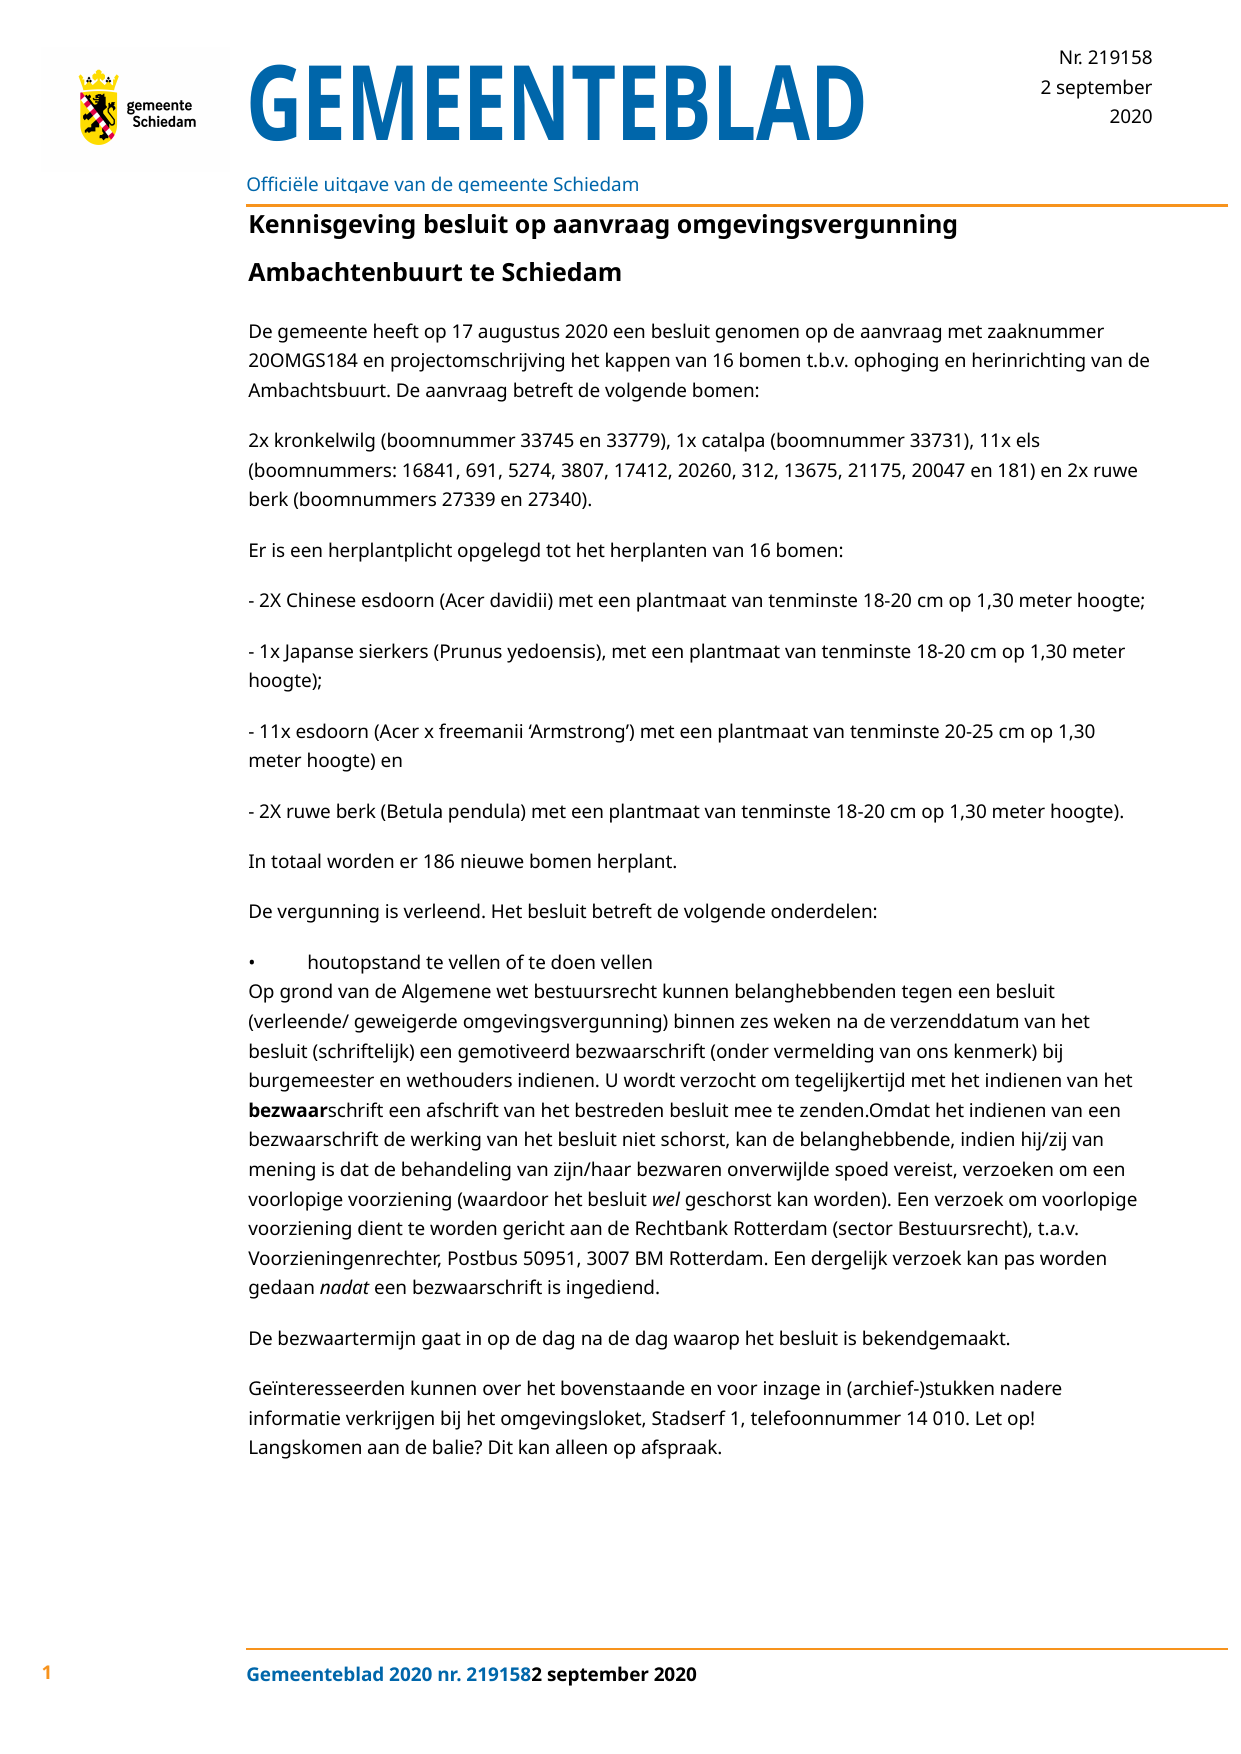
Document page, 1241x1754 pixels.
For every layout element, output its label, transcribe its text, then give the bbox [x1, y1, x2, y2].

text - 2X ruwe berk (Betula pendula) met een plantmaat van tenminste 18-20 cm op 1,30 meter hoogte). [248, 798, 1152, 824]
text 2x kronkelwilg (boomnummer 33745 en 33779), 1x catalpa (boomnummer 33731), 11x els (boomnummers: 16841, 691, 5274, 3807, 17412, 20260, 312, 13675, 21175, 20047 en 181) en 2x ruwe berk (boomnummers 27339 en 27340). [248, 427, 1152, 512]
text - 2X Chinese esdoorn (Acer davidii) met een plantmaat van tenminste 18-20 cm op 1,30 meter hoogte; [248, 587, 1152, 613]
text Op grond van de Algemene wet bestuursrecht kunnen belanghebbenden tegen een besluit (verleende/ geweigerde omgevingsvergunning) binnen zes weken na de verzenddatum van het besluit (schriftelijk) een gemotiveerd bezwaarschrift (onder vermelding van ons kenmerk) bij burgemeester en wethouders indienen. U wordt verzocht om tegelijkertijd met het indienen van het bezwaarschrift een afschrift van het bestreden besluit mee te zenden.Omdat het indienen van een bezwaarschrift de werking van het besluit niet schorst, kan de belanghebbende, indien hij/zij van mening is dat de behandeling van zijn/haar bezwaren onverwijlde spoed vereist, verzoeken om een voorlopige voorziening (waardoor het besluit wel geschorst kan worden). Een verzoek om voorlopige voorziening dient te worden gericht aan de Rechtbank Rotterdam (sector Bestuursrecht), t.a.v. Voorzieningenrechter, Postbus 50951, 3007 BM Rotterdam. Een dergelijk verzoek kan pas worden gedaan nadat een bezwaarschrift is ingediend. [248, 979, 1152, 1300]
text In totaal worden er 186 nieuwe bomen herplant. [248, 848, 1152, 874]
text - 1x Japanse sierkers (Prunus yedoensis), met een plantmaat van tenminste 18-20 cm op 1,30 meter hoogte); [248, 638, 1152, 693]
text De bezwaartermijn gaat in op de dag na de dag waarop het besluit is bekendgemaakt. [248, 1325, 1152, 1351]
text Geïnteresseerden kunnen over het bovenstaande en voor inzage in (archief-)stukken nadere informatie verkrijgen bij het omgevingsloket, Stadserf 1, telefoonnummer 14 010. Let op! Langskomen aan de balie? Dit kan alleen op afspraak. [248, 1375, 1152, 1460]
list houtopstand te vellen of te doen vellen [248, 949, 1152, 975]
text De vergunning is verleend. Het besluit betreft de volgende onderdelen: [248, 899, 1152, 924]
picture [41, 47, 231, 172]
text - 11x esdoorn (Acer x freemanii ‘Armstrong’) met een plantmaat van tenminste 20-25 cm op 1,30 meter hoogte) en [248, 718, 1152, 773]
text Er is een herplantplicht opgelegd tot het herplanten van 16 bomen: [248, 537, 1152, 563]
text Kennisgeving besluit op aanvraag omgevingsvergunning Ambachtenbuurt te Schiedam [248, 207, 1152, 288]
text De gemeente heeft op 17 augustus 2020 een besluit genomen op de aanvraag met zaaknummer 20OMGS184 en projectomschrijving het kappen van 16 bomen t.b.v. ophoging en herinrichting van de Ambachtsbuurt. De aanvraag betreft de volgende bomen: [248, 318, 1152, 403]
